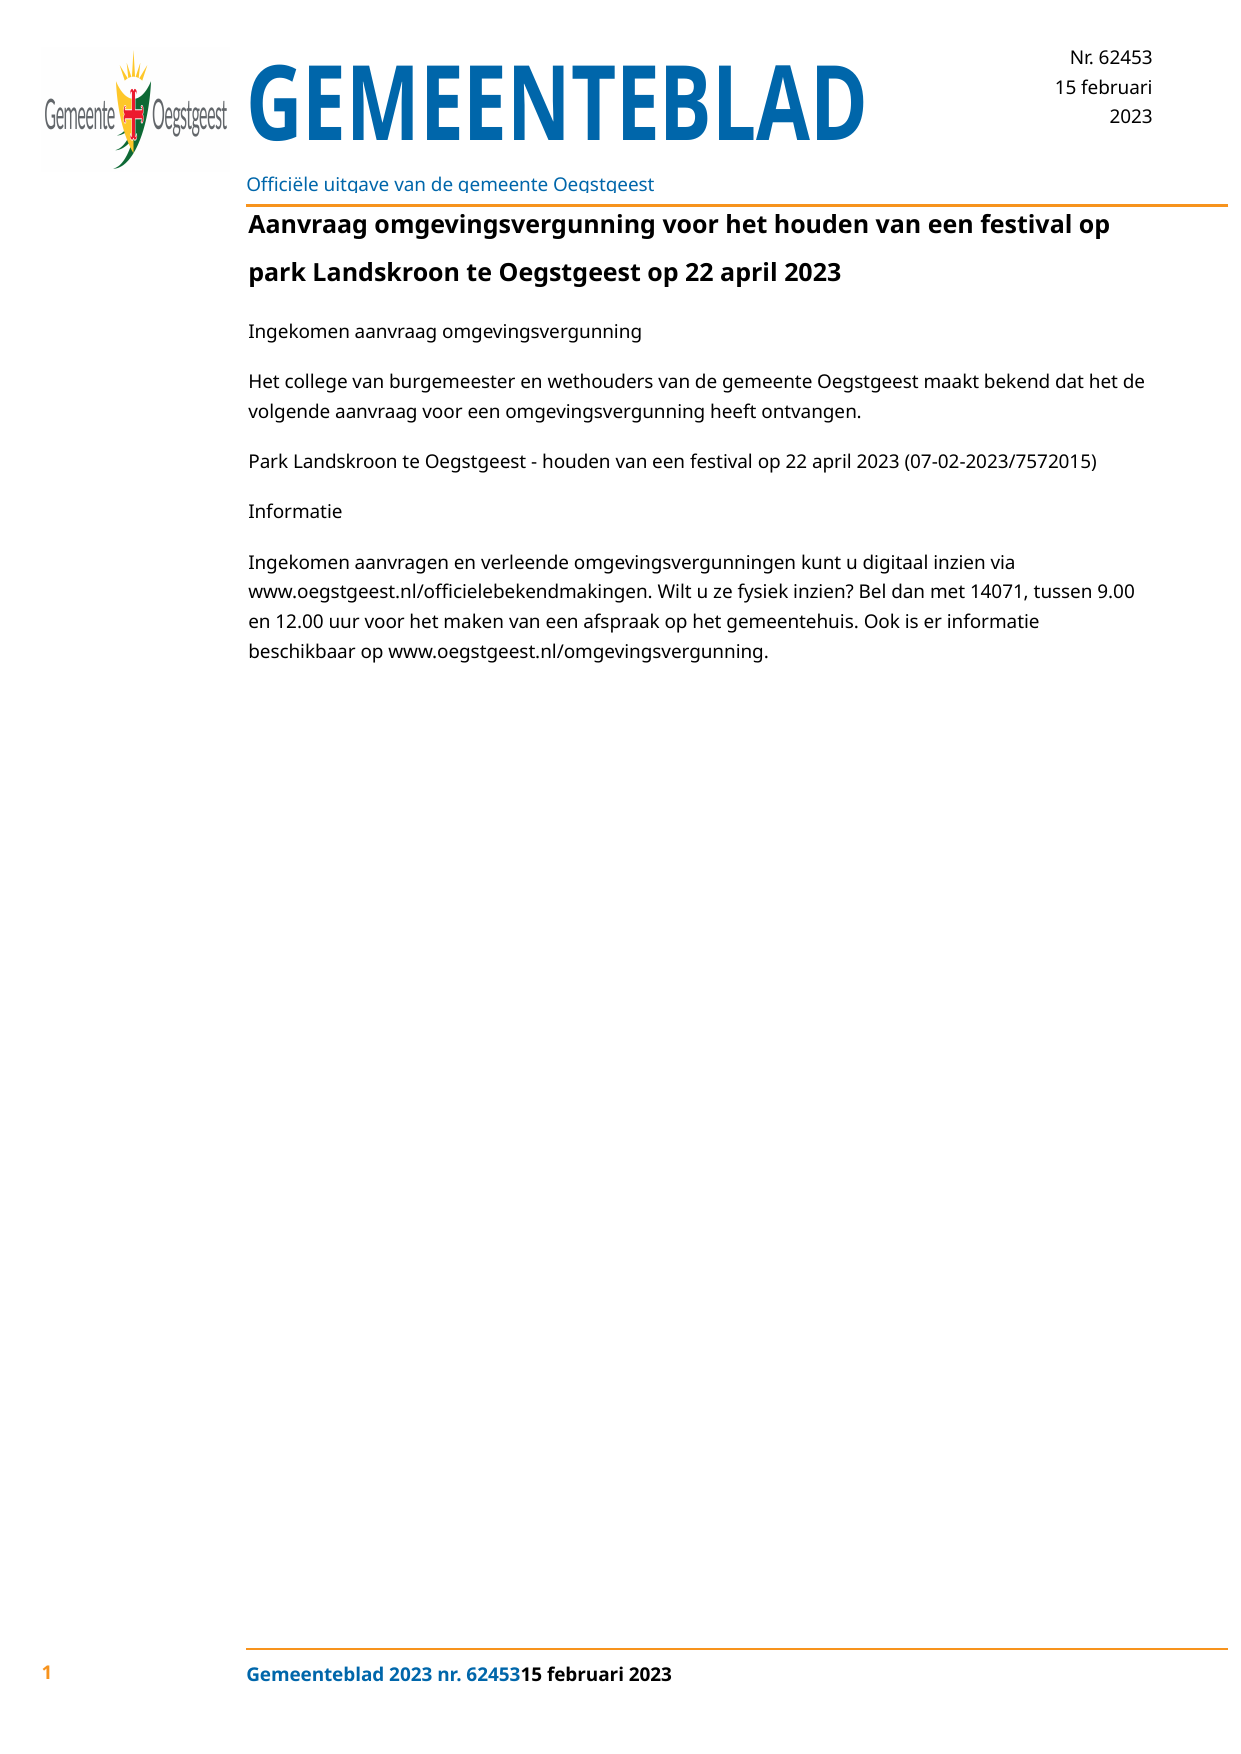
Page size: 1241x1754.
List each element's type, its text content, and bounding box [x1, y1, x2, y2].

text Het college van burgemeester en wethouders van de gemeente Oegstgeest maakt bekend dat het de volgende aanvraag voor een omgevingsvergunning heeft ontvangen. [248, 368, 1152, 424]
text Ingekomen aanvragen en verleende omgevingsvergunningen kunt u digitaal inzien via www.oegstgeest.nl/officielebekendmakingen. Wilt u ze fysiek inzien? Bel dan met 14071, tussen 9.00 en 12.00 uur voor het maken van een afspraak op het gemeentehuis. Ook is er informatie beschikbaar op www.oegstgeest.nl/omgevingsvergunning. [248, 549, 1152, 664]
text Ingekomen aanvraag omgevingsvergunning [248, 318, 1152, 344]
picture [41, 47, 231, 172]
text Informatie [248, 499, 1152, 524]
text Aanvraag omgevingsvergunning voor het houden van een festival op park Landskroon te Oegstgeest op 22 april 2023 [248, 207, 1152, 288]
text Park Landskroon te Oegstgeest - houden van een festival op 22 april 2023 (07-02-2023/7572015) [248, 448, 1152, 474]
